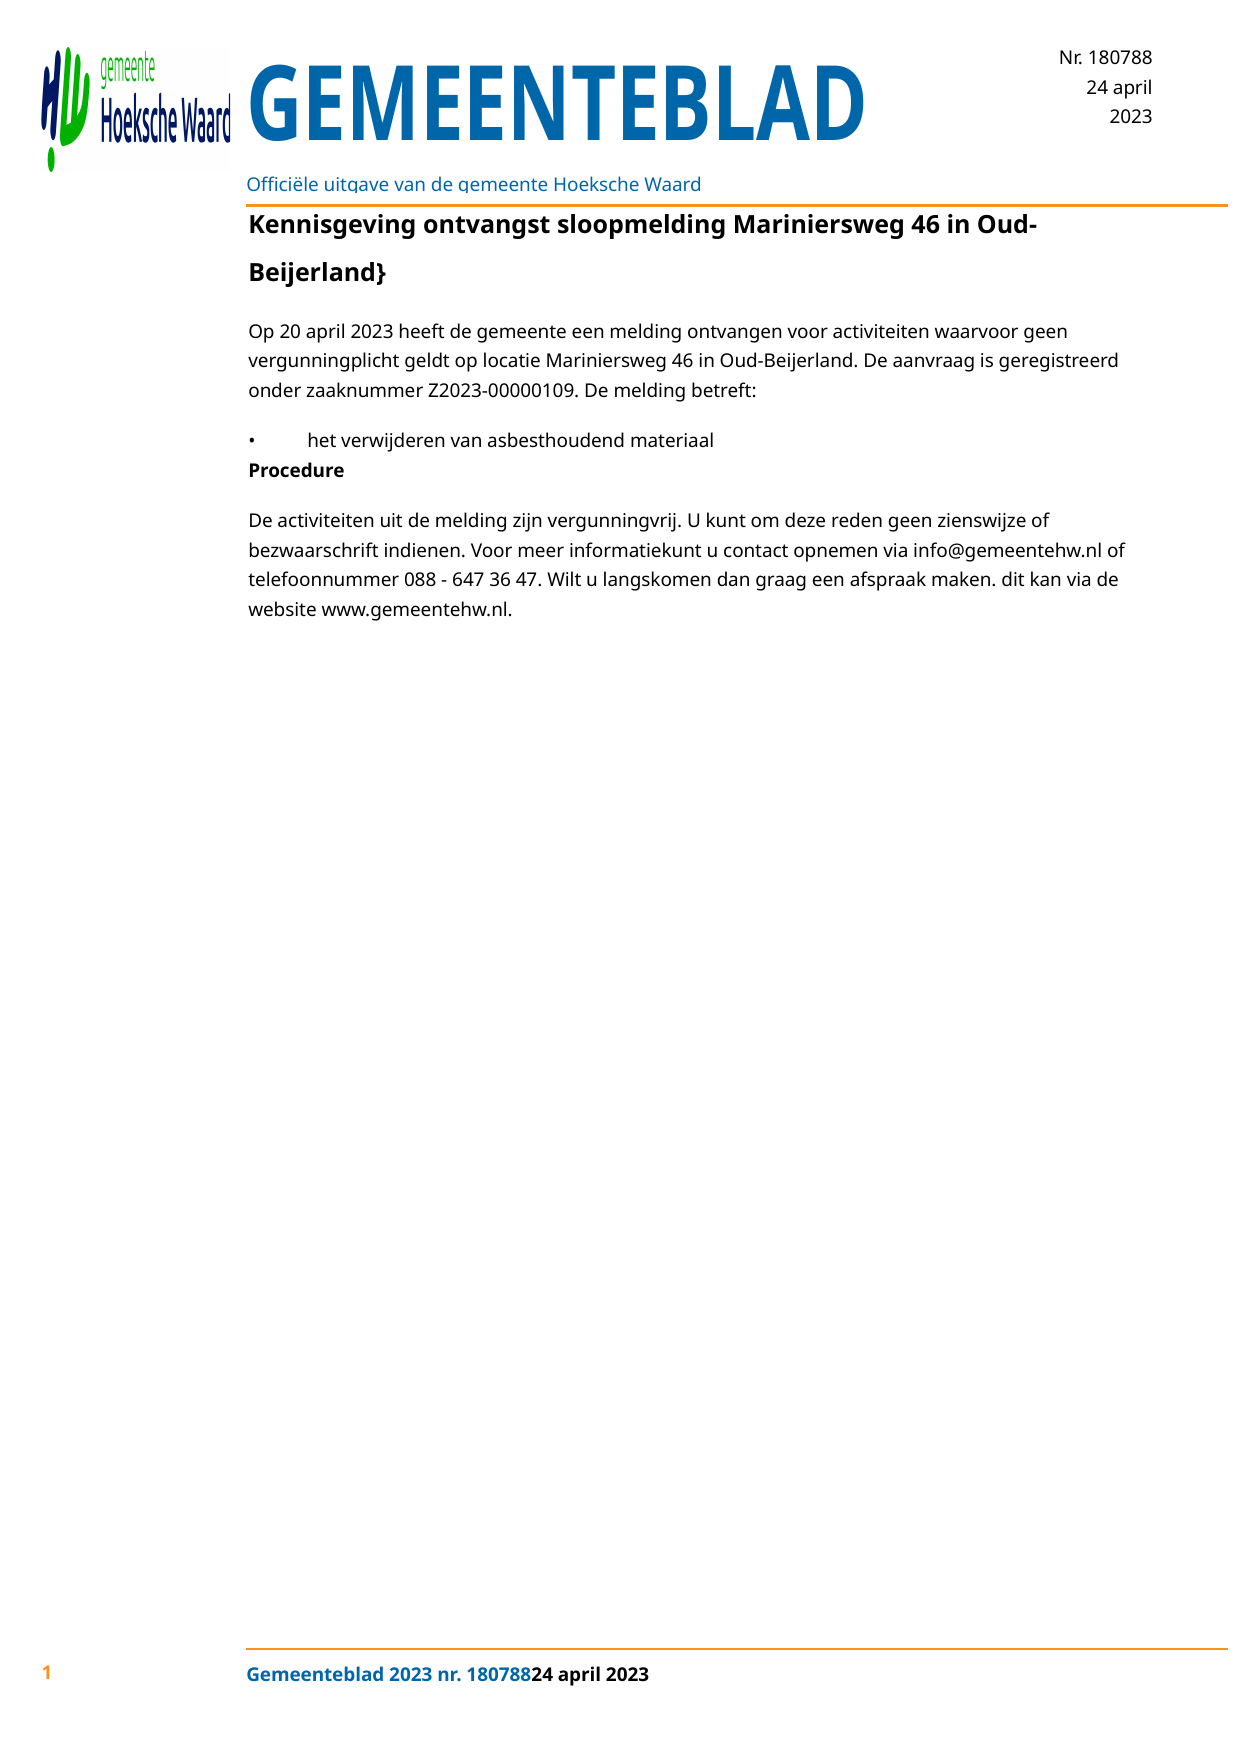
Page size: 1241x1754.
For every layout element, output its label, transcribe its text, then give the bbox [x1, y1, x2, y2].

list het verwijderen van asbesthoudend materiaal [248, 427, 1152, 453]
text Op 20 april 2023 heeft de gemeente een melding ontvangen voor activiteiten waarvoor geen vergunningplicht geldt op locatie Mariniersweg 46 in Oud-Beijerland. De aanvraag is geregistreerd onder zaaknummer Z2023-00000109. De melding betreft: [248, 318, 1152, 403]
text De activiteiten uit de melding zijn vergunningvrij. U kunt om deze reden geen zienswijze of bezwaarschrift indienen. Voor meer informatiekunt u contact opnemen via info@gemeentehw.nl of telefoonnummer 088 - 647 36 47. Wilt u langskomen dan graag een afspraak maken. dit kan via de website www.gemeentehw.nl. [248, 507, 1152, 622]
text Kennisgeving ontvangst sloopmelding Mariniersweg 46 in Oud-Beijerland} [248, 207, 1152, 288]
picture [41, 47, 231, 172]
text Procedure [248, 457, 1152, 483]
